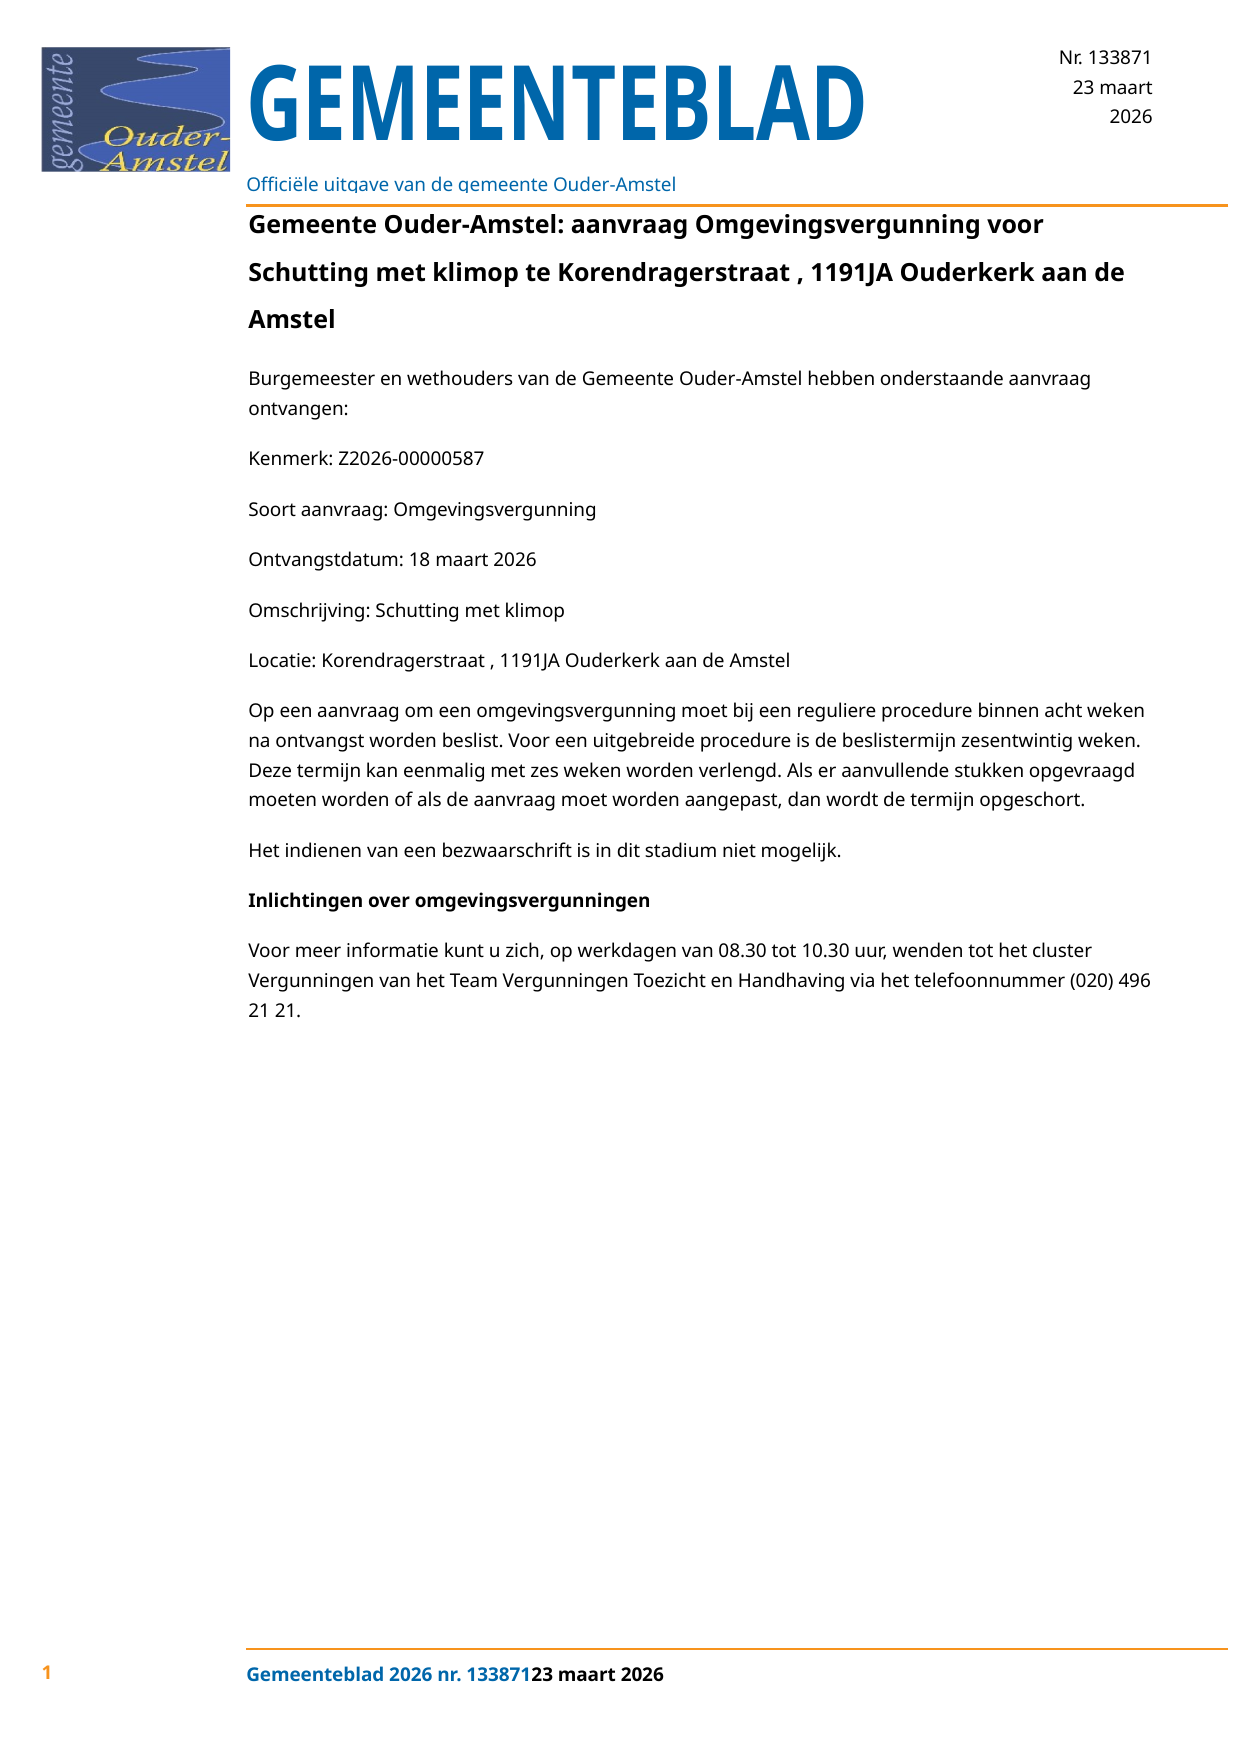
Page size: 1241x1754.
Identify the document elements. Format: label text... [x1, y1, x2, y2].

text Inlichtingen over omgevingsvergunningen [248, 887, 1152, 913]
text Het indienen van een bezwaarschrift is in dit stadium niet mogelijk. [248, 837, 1152, 862]
text Ontvangstdatum: 18 maart 2026 [248, 546, 1152, 572]
text Op een aanvraag om een omgevingsvergunning moet bij een reguliere procedure binnen acht weken na ontvangst worden beslist. Voor een uitgebreide procedure is de beslistermijn zesentwintig weken. Deze termijn kan eenmalig met zes weken worden verlengd. Als er aanvullende stukken opgevraagd moeten worden of als de aanvraag moet worden aangepast, dan wordt de termijn opgeschort. [248, 698, 1152, 812]
picture [41, 47, 231, 172]
text Locatie: Korendragerstraat , 1191JA Ouderkerk aan de Amstel [248, 647, 1152, 673]
text Voor meer informatie kunt u zich, op werkdagen van 08.30 tot 10.30 uur, wenden tot het cluster Vergunningen van het Team Vergunningen Toezicht en Handhaving via het telefoonnummer (020) 496 21 21. [248, 938, 1152, 1022]
text Soort aanvraag: Omgevingsvergunning [248, 496, 1152, 522]
text Gemeente Ouder-Amstel: aanvraag Omgevingsvergunning voor Schutting met klimop te Korendragerstraat , 1191JA Ouderkerk aan de Amstel [248, 207, 1152, 336]
text Kenmerk: Z2026-00000587 [248, 446, 1152, 471]
text Omschrijving: Schutting met klimop [248, 597, 1152, 622]
text Burgemeester en wethouders van de Gemeente Ouder-Amstel hebben onderstaande aanvraag ontvangen: [248, 366, 1152, 421]
